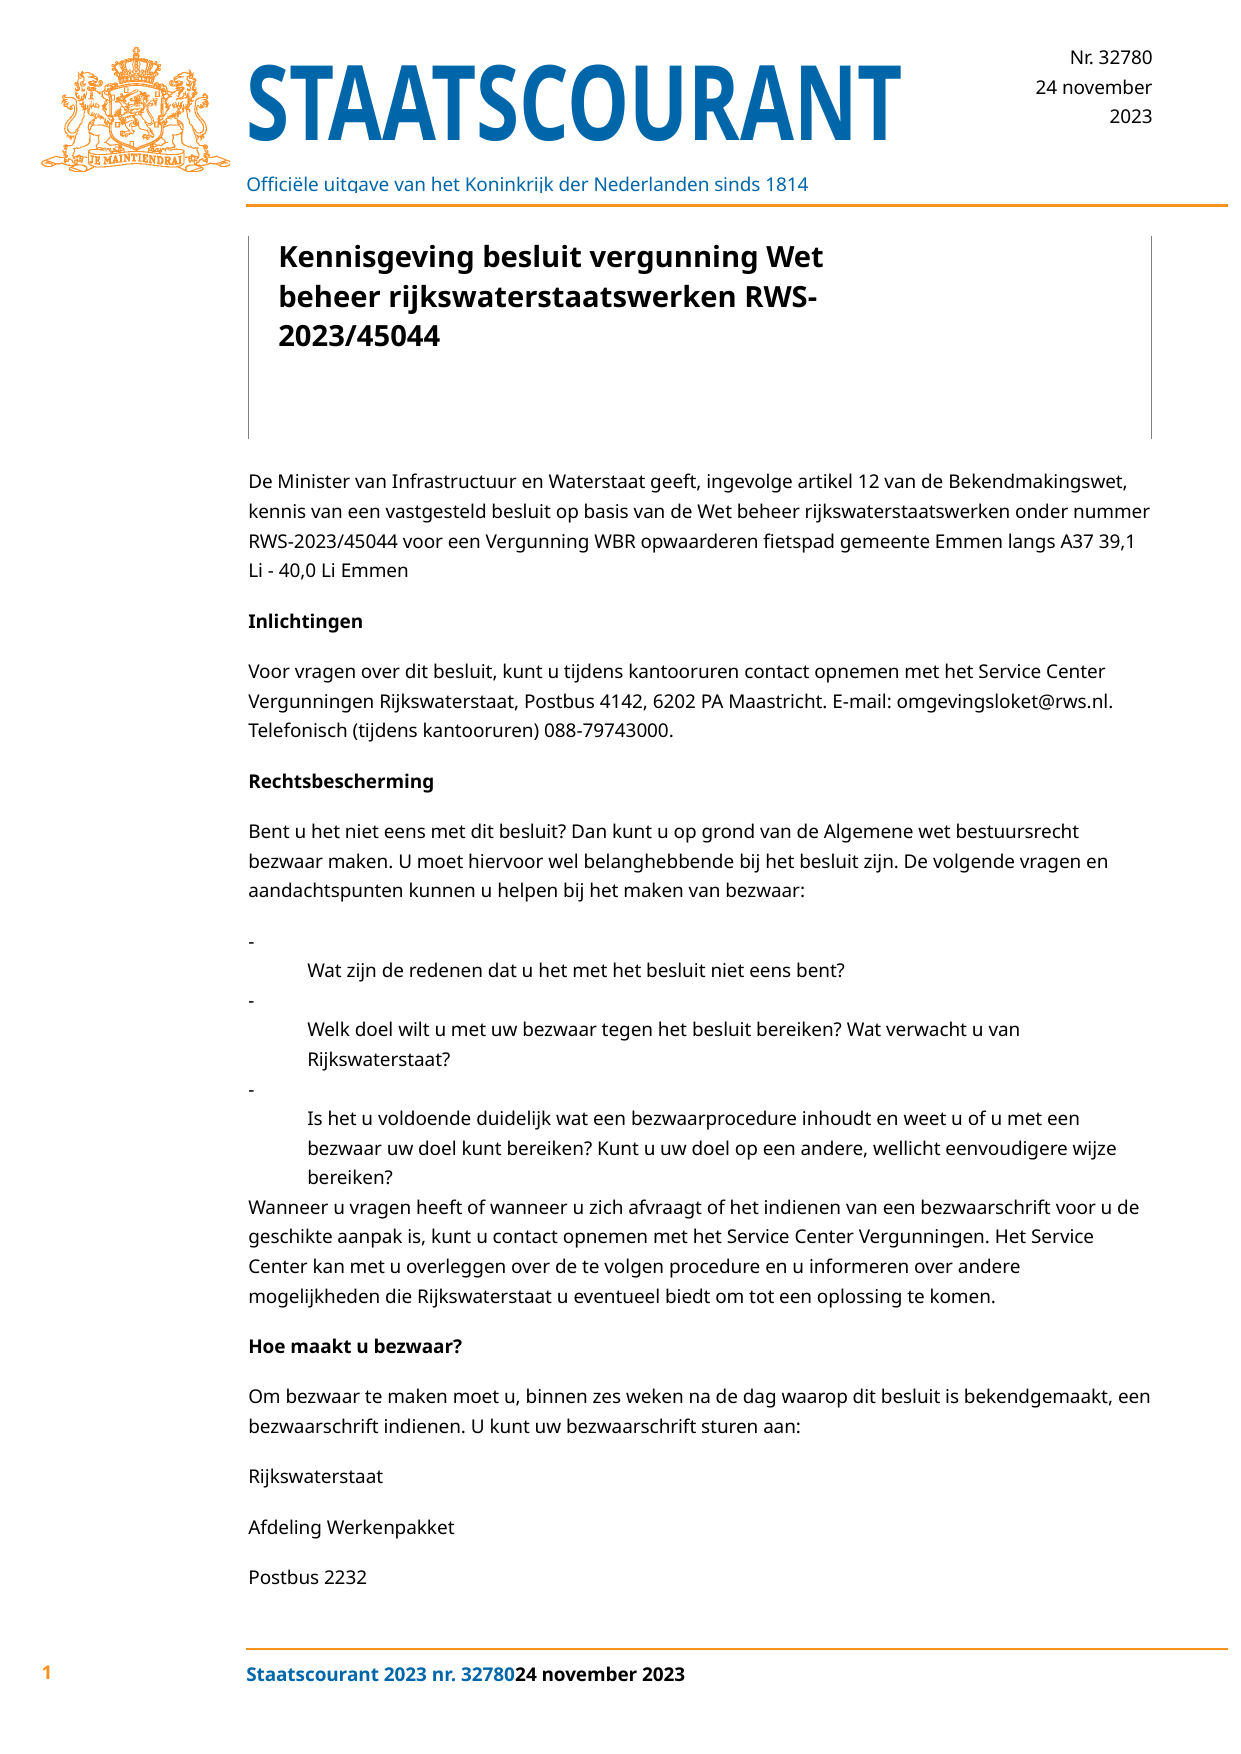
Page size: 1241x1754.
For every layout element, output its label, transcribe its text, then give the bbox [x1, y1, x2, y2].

table_header [850, 236, 912, 413]
text Inlichtingen [248, 608, 1152, 633]
text Wanneer u vragen heeft of wanneer u zich afvraagt of het indienen van een bezwaarschrift voor u de geschikte aanpak is, kunt u contact opnemen met het Service Center Vergunningen. Het Service Center kan met u overleggen over de te volgen procedure en u informeren over andere mogelijkheden die Rijkswaterstaat u eventueel biedt om tot een oplossing te komen. [248, 1194, 1152, 1308]
list Wat zijn de redenen dat u het met het besluit niet eens bent? [248, 957, 1152, 983]
text Postbus 2232 [248, 1564, 1152, 1590]
picture [41, 47, 231, 172]
list Welk doel wilt u met uw bezwaar tegen het besluit bereiken? Wat verwacht u van Rijkswaterstaat? [248, 1017, 1152, 1072]
table_header [1090, 236, 1151, 413]
text Rechtsbescherming [248, 768, 1152, 793]
picture [912, 236, 1090, 414]
table_header [850, 414, 1151, 439]
text Om bezwaar te maken moet u, binnen zes weken na de dag waarop dit besluit is bekendgemaakt, een bezwaarschrift indienen. U kunt uw bezwaarschrift sturen aan: [248, 1384, 1152, 1439]
text Bent u het niet eens met dit besluit? Dan kunt u op grond van de Algemene wet bestuursrecht bezwaar maken. U moet hiervoor wel belanghebbende bij het besluit zijn. De volgende vragen en aandachtspunten kunnen u helpen bij het maken van bezwaar: [248, 818, 1152, 903]
text De Minister van Infrastructuur en Waterstaat geeft, ingevolge artikel 12 van de Bekendmakingswet, kennis van een vastgesteld besluit op basis van de Wet beheer rijkswaterstaatswerken onder nummer RWS-2023/45044 voor een Vergunning WBR opwaarderen fietspad gemeente Emmen langs A37 39,1 Li - 40,0 Li Emmen [248, 469, 1152, 583]
text Voor vragen over dit besluit, kunt u tijdens kantooruren contact opnemen met het Service Center Vergunningen Rijkswaterstaat, Postbus 4142, 6202 PA Maastricht. E-mail: omgevingsloket@rws.nl. Telefonisch (tijdens kantooruren) 088-79743000. [248, 658, 1152, 743]
table_header Kennisgeving besluit vergunning Wet beheer rijkswaterstaatswerken RWS-2023/45044 [249, 236, 850, 439]
text Afdeling Werkenpakket [248, 1514, 1152, 1540]
text Rijkswaterstaat [248, 1464, 1152, 1489]
list Is het u voldoende duidelijk wat een bezwaarprocedure inhoudt en weet u of u met een bezwaar uw doel kunt bereiken? Kunt u uw doel op een andere, wellicht eenvoudigere wijze bereiken? [248, 1105, 1152, 1190]
text Hoe maakt u bezwaar? [248, 1333, 1152, 1359]
